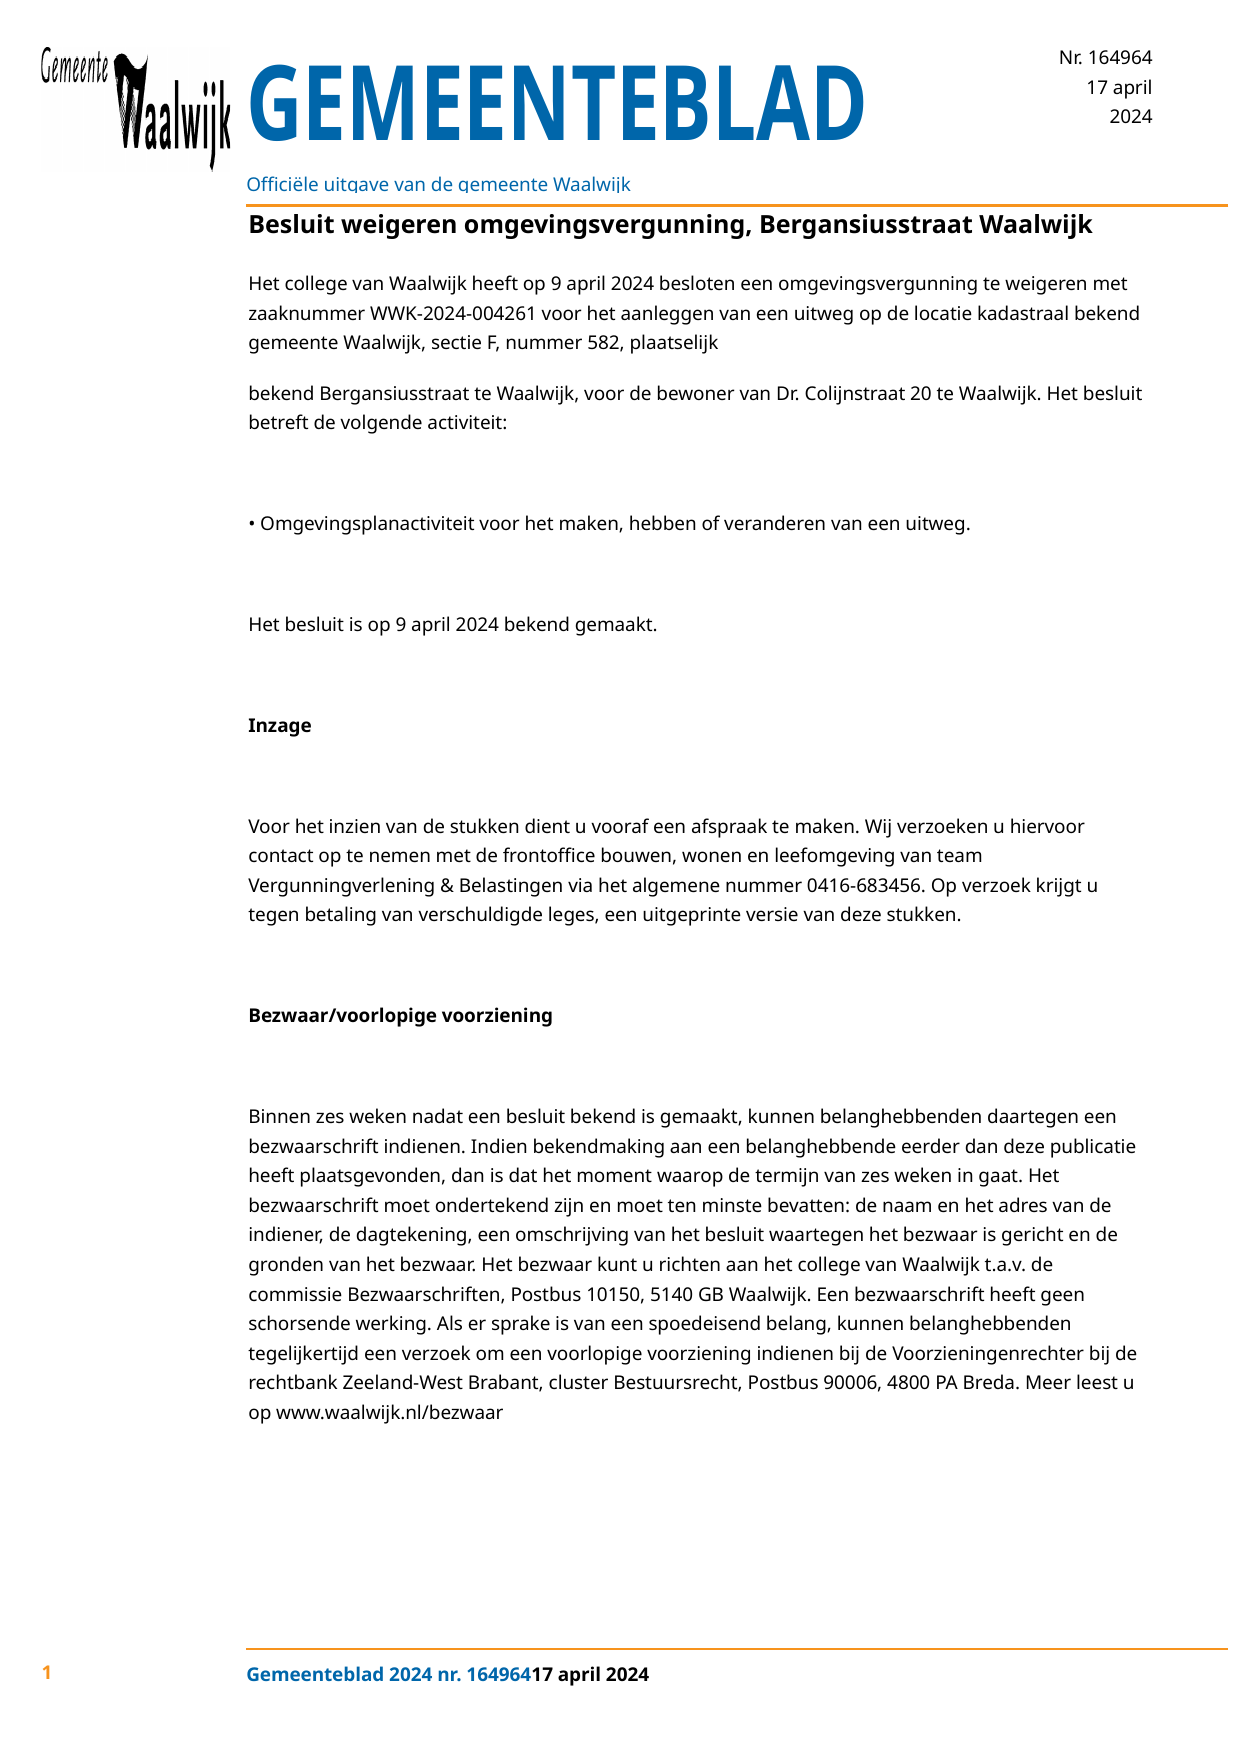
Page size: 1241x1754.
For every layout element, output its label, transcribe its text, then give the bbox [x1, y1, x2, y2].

text bekend Bergansiusstraat te Waalwijk, voor de bewoner van Dr. Colijnstraat 20 te Waalwijk. Het besluit betreft de volgende activiteit: [248, 380, 1152, 435]
text Het college van Waalwijk heeft op 9 april 2024 besloten een omgevingsvergunning te weigeren met zaaknummer WWK-2024-004261 voor het aanleggen van een uitweg op de locatie kadastraal bekend gemeente Waalwijk, sectie F, nummer 582, plaatselijk [248, 270, 1152, 355]
picture [41, 47, 231, 172]
text Besluit weigeren omgevingsvergunning, Bergansiusstraat Waalwijk [248, 207, 1152, 241]
text Voor het inzien van de stukken dient u vooraf een afspraak te maken. Wij verzoeken u hiervoor contact op te nemen met de frontoffice bouwen, wonen en leefomgeving van team Vergunningverlening & Belastingen via het algemene nummer 0416-683456. Op verzoek krijgt u tegen betaling van verschuldigde leges, een uitgeprinte versie van deze stukken. [248, 813, 1152, 927]
text • Omgevingsplanactiviteit voor het maken, hebben of veranderen van een uitweg. [248, 510, 1152, 536]
text Bezwaar/voorlopige voorziening [248, 1002, 1152, 1028]
text Binnen zes weken nadat een besluit bekend is gemaakt, kunnen belanghebbenden daartegen een bezwaarschrift indienen. Indien bekendmaking aan een belanghebbende eerder dan deze publicatie heeft plaatsgevonden, dan is dat het moment waarop de termijn van zes weken in gaat. Het bezwaarschrift moet ondertekend zijn en moet ten minste bevatten: de naam en het adres van de indiener, de dagtekening, een omschrijving van het besluit waartegen het bezwaar is gericht en de gronden van het bezwaar. Het bezwaar kunt u richten aan het college van Waalwijk t.a.v. de commissie Bezwaarschriften, Postbus 10150, 5140 GB Waalwijk. Een bezwaarschrift heeft geen schorsende werking. Als er sprake is van een spoedeisend belang, kunnen belanghebbenden tegelijkertijd een verzoek om een voorlopige voorziening indienen bij de Voorzieningenrechter bij de rechtbank Zeeland-West Brabant, cluster Bestuursrecht, Postbus 90006, 4800 PA Breda. Meer leest u op www.waalwijk.nl/bezwaar [248, 1103, 1152, 1425]
text Inzage [248, 712, 1152, 738]
text Het besluit is op 9 april 2024 bekend gemaakt. [248, 611, 1152, 637]
